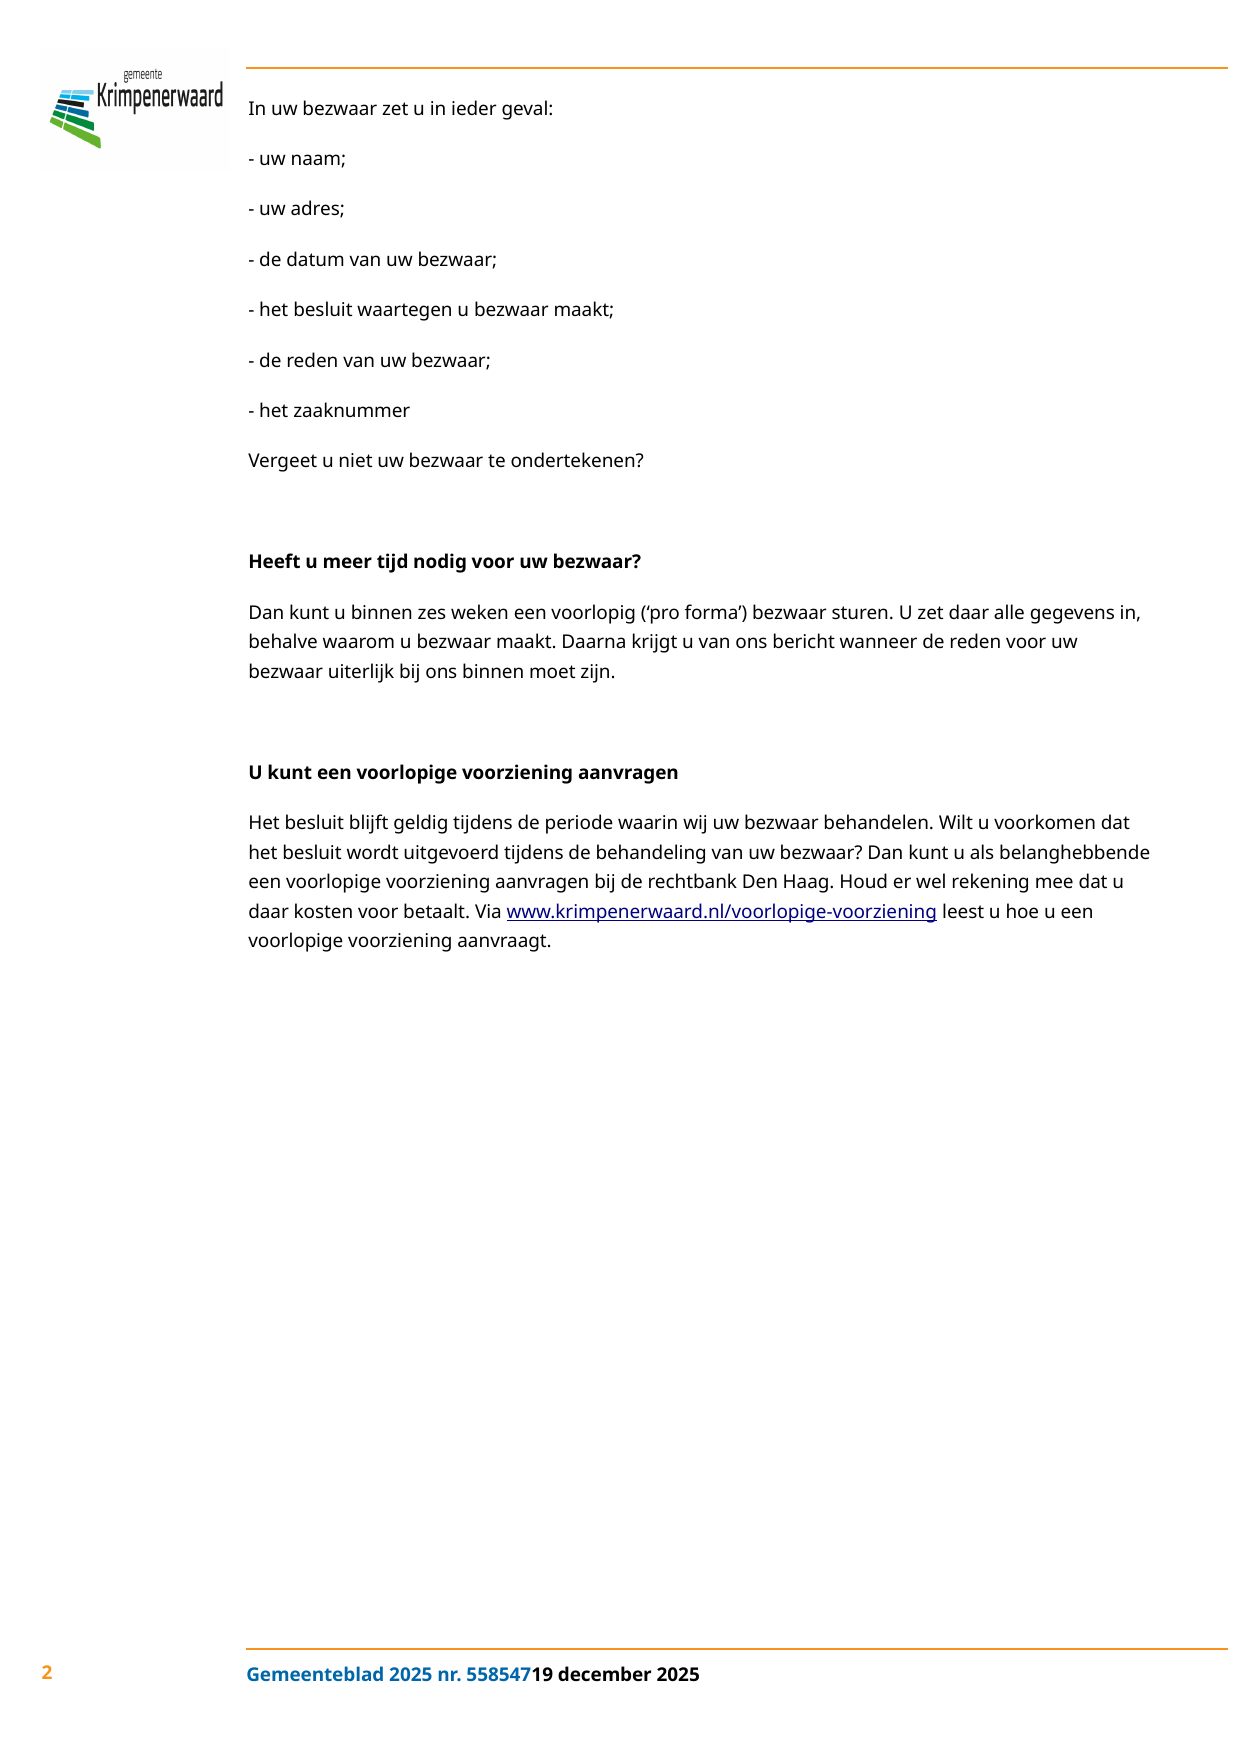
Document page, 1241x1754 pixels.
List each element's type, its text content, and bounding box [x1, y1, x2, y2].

text - de datum van uw bezwaar; [248, 246, 1152, 272]
text - uw naam; [248, 145, 1152, 171]
text - het besluit waartegen u bezwaar maakt; [248, 296, 1152, 322]
text Heeft u meer tijd nodig voor uw bezwaar? [248, 548, 1152, 574]
text - het zaaknummer [248, 397, 1152, 423]
text - de reden van uw bezwaar; [248, 347, 1152, 373]
text Dan kunt u binnen zes weken een voorlopig (‘pro forma’) bezwaar sturen. U zet daar alle gegevens in, behalve waarom u bezwaar maakt. Daarna krijgt u van ons bericht wanneer de reden voor uw bezwaar uiterlijk bij ons binnen moet zijn. [248, 599, 1152, 684]
text Het besluit blijft geldig tijdens de periode waarin wij uw bezwaar behandelen. Wilt u voorkomen dat het besluit wordt uitgevoerd tijdens de behandeling van uw bezwaar? Dan kunt u als belanghebbende een voorlopige voorziening aanvragen bij de rechtbank Den Haag. Houd er wel rekening mee dat u daar kosten voor betaalt. Via www.krimpenerwaard.nl/voorlopige-voorziening leest u hoe u een voorlopige voorziening aanvraagt. [248, 809, 1152, 953]
text In uw bezwaar zet u in ieder geval: [248, 95, 1152, 121]
picture [41, 47, 231, 172]
text U kunt een voorlopige voorziening aanvragen [248, 759, 1152, 785]
text - uw adres; [248, 196, 1152, 221]
text Vergeet u niet uw bezwaar te ondertekenen? [248, 448, 1152, 473]
